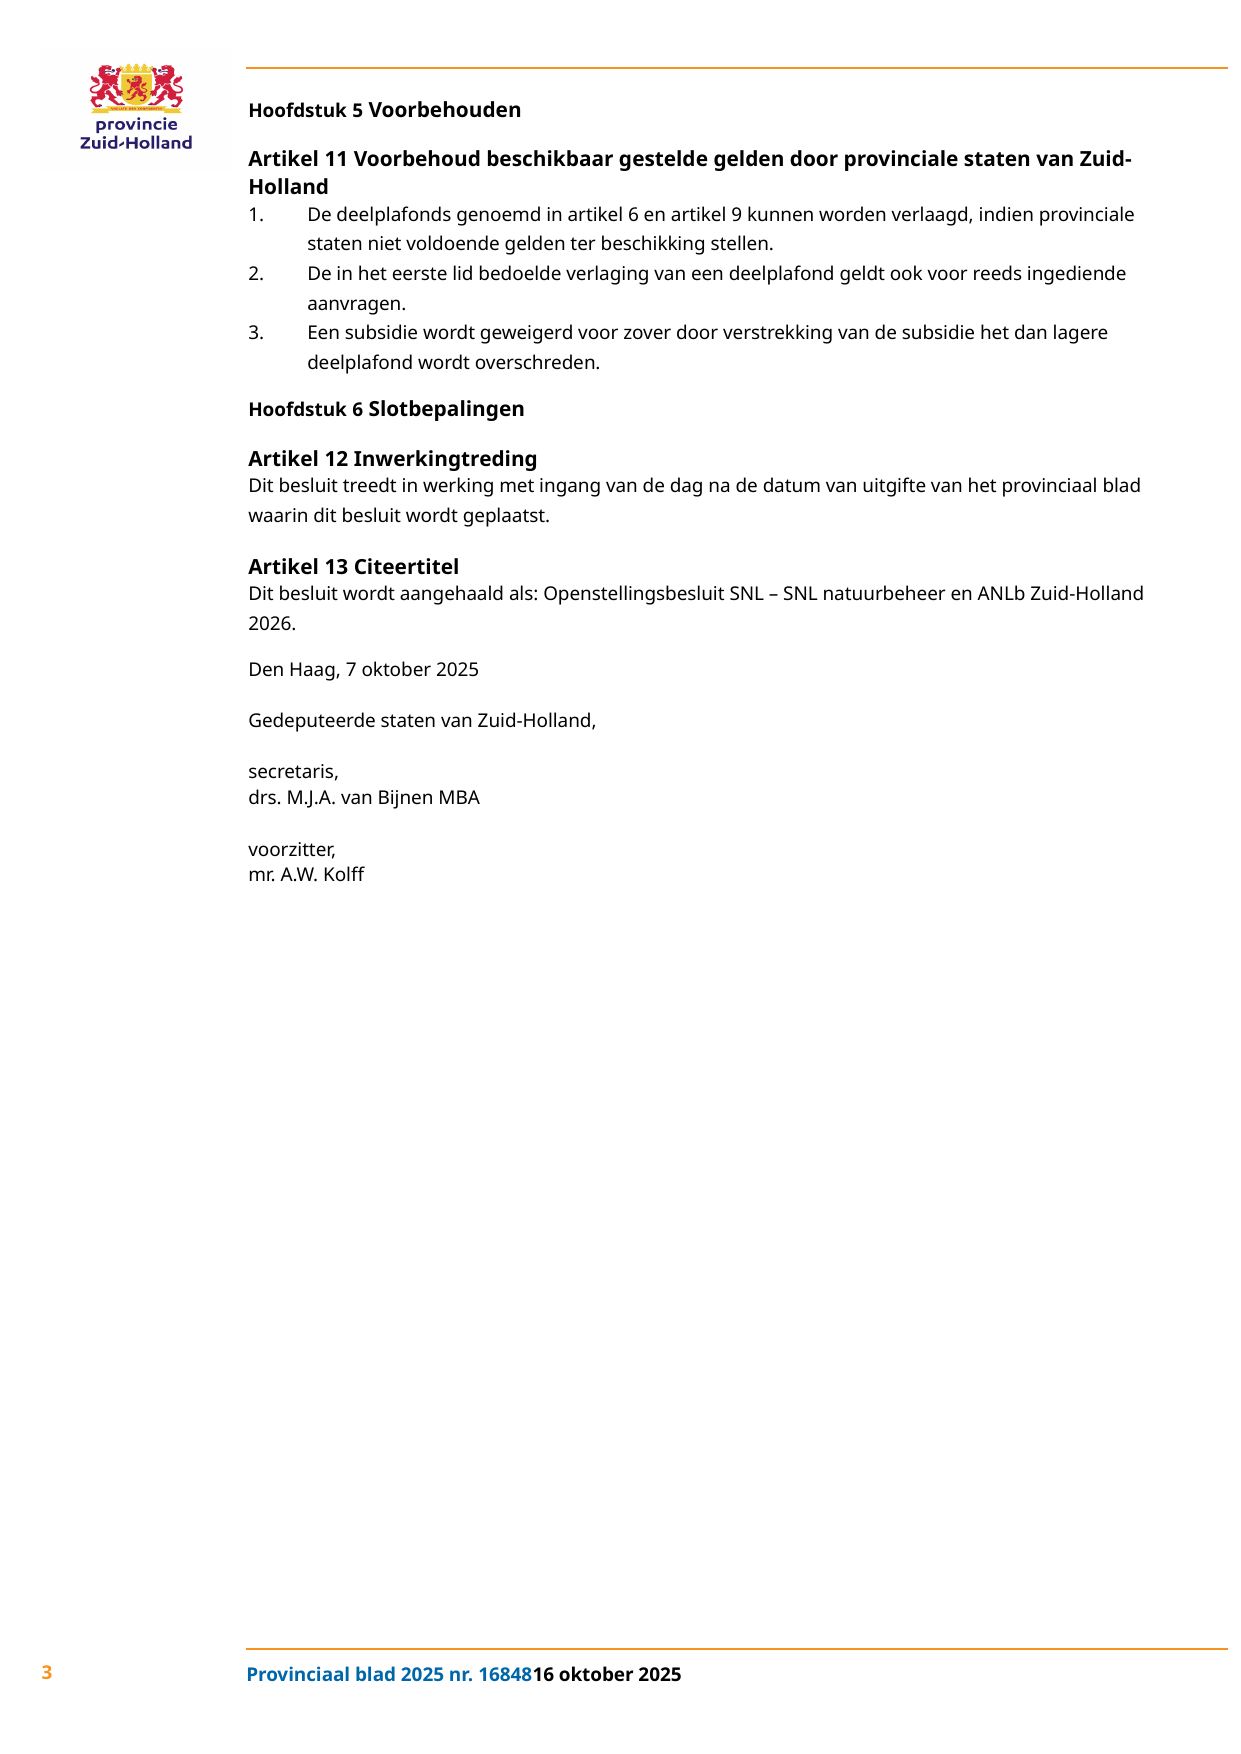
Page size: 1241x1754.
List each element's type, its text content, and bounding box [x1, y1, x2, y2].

text secretaris, [248, 759, 1152, 784]
text Artikel 12 Inwerkingtreding [248, 444, 1152, 472]
text Artikel 13 Citeertitel [248, 552, 1152, 581]
list De deelplafonds genoemd in artikel 6 en artikel 9 kunnen worden verlaagd, indien provinciale staten niet voldoende gelden ter beschikking stellen. [248, 201, 1152, 256]
text voorzitter, [248, 836, 1152, 862]
text drs. M.J.A. van Bijnen MBA [248, 784, 1152, 810]
text Dit besluit wordt aangehaald als: Openstellingsbesluit SNL – SNL natuurbeheer en ANLb Zuid-Holland 2026. [248, 581, 1152, 636]
text Hoofdstuk 6 Slotbepalingen [248, 394, 1152, 423]
list De in het eerste lid bedoelde verlaging van een deelplafond geldt ook voor reeds ingediende aanvragen. [248, 260, 1152, 315]
text Hoofdstuk 5 Voorbehouden [248, 95, 1152, 123]
list Een subsidie wordt geweigerd voor zover door verstrekking van de subsidie het dan lagere deelplafond wordt overschreden. [248, 319, 1152, 374]
text Gedeputeerde staten van Zuid-Holland, [248, 707, 1152, 733]
text Den Haag, 7 oktober 2025 [248, 656, 1152, 682]
text mr. A.W. Kolff [248, 862, 1152, 887]
text Dit besluit treedt in werking met ingang van de dag na de datum van uitgifte van het provinciaal blad waarin dit besluit wordt geplaatst. [248, 472, 1152, 527]
text Artikel 11 Voorbehoud beschikbaar gestelde gelden door provinciale staten van Zuid-Holland [248, 144, 1152, 201]
picture [41, 47, 231, 172]
